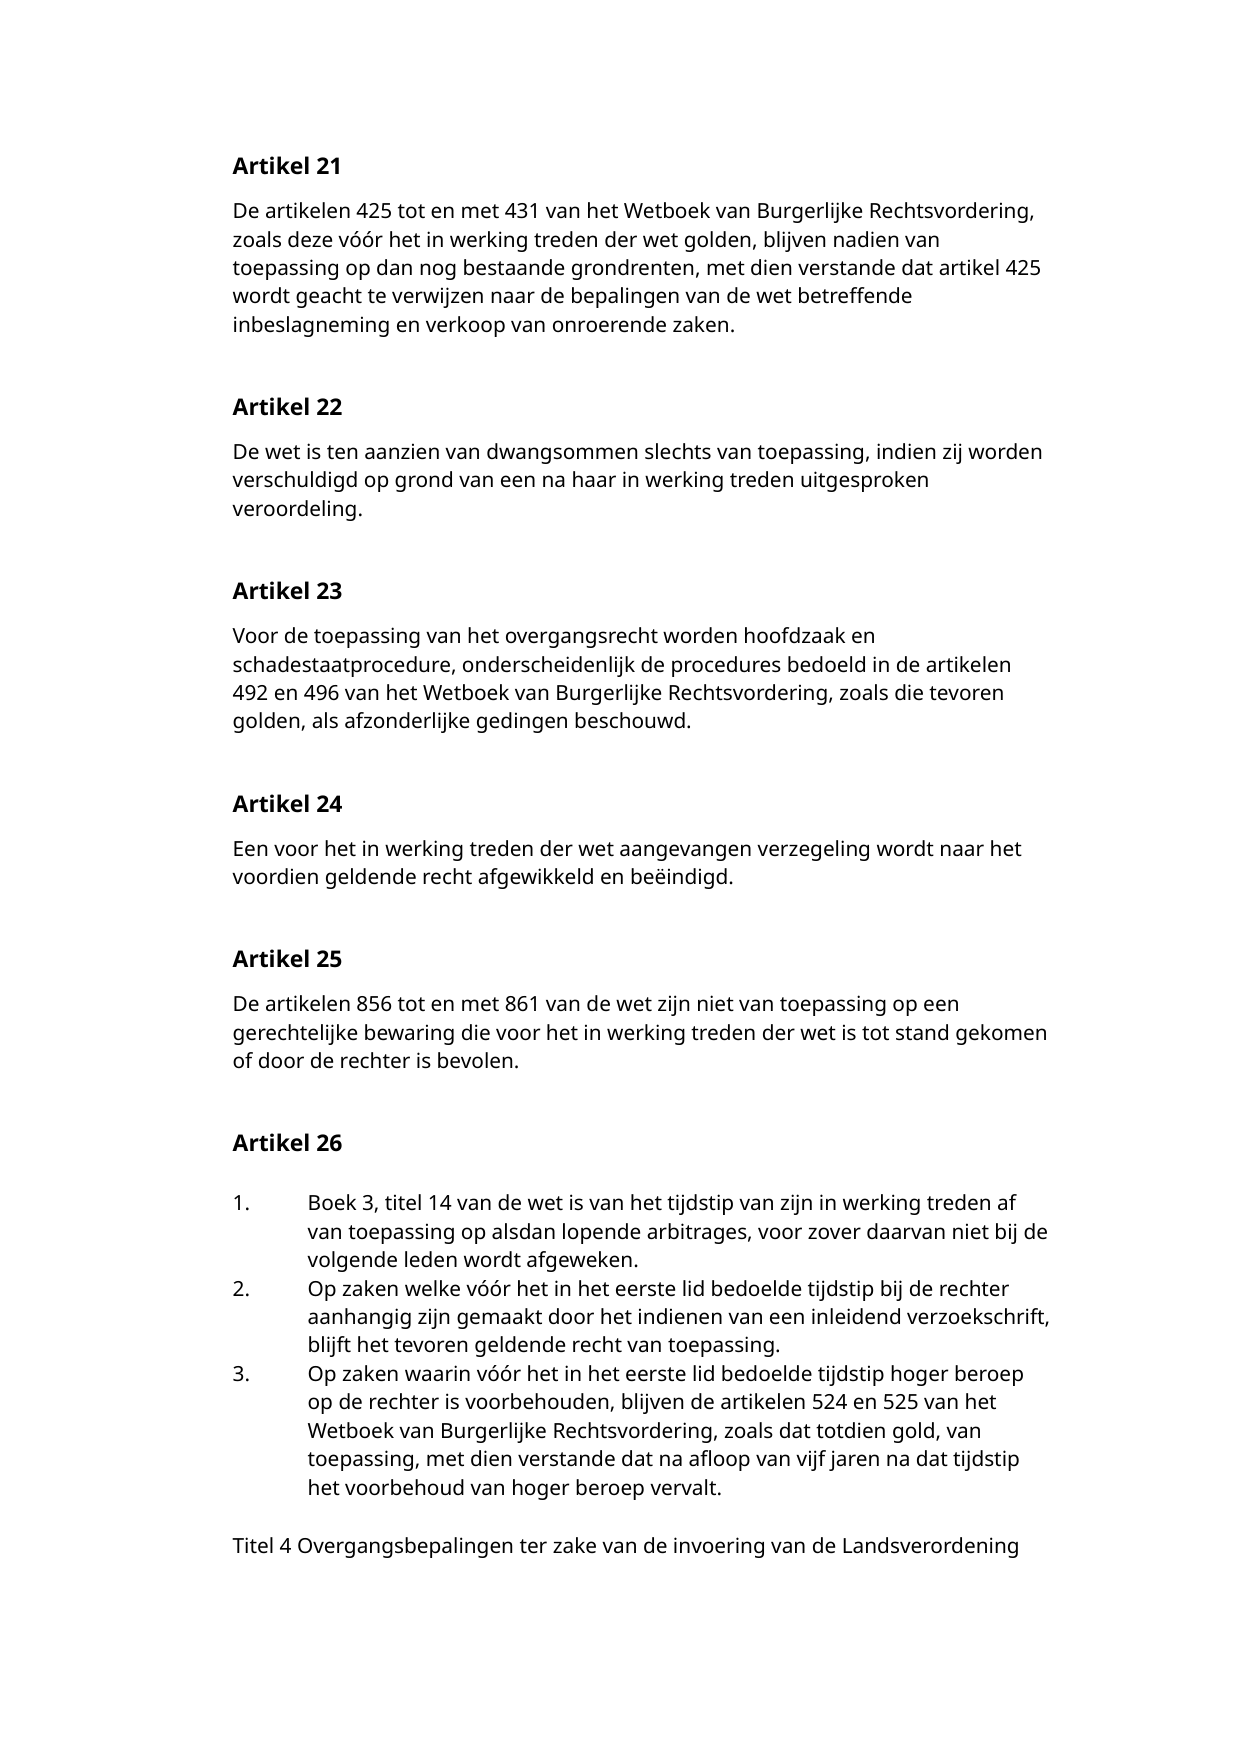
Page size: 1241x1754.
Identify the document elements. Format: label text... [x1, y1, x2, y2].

subtitle Titel 4 Overgangsbepalingen ter zake van de invoering van de Landsverordening [232, 1531, 1053, 1560]
subtitle Artikel 24 [232, 787, 1053, 819]
list Op zaken waarin vóór het in het eerste lid bedoelde tijdstip hoger beroep op de rechter is voorbehouden, blijven de artikelen 524 en 525 van het Wetboek van Burgerlijke Rechtsvordering, zoals dat totdien gold, van toepassing, met dien verstande dat na afloop van vijf jaren na dat tijdstip het voorbehoud van hoger beroep vervalt. [232, 1359, 1053, 1501]
list Boek 3, titel 14 van de wet is van het tijdstip van zijn in werking treden af van toepassing op alsdan lopende arbitrages, voor zover daarvan niet bij de volgende leden wordt afgeweken. [232, 1188, 1053, 1274]
text Een voor het in werking treden der wet aangevangen verzegeling wordt naar het voordien geldende recht afgewikkeld en beëindigd. [232, 834, 1053, 891]
subtitle Artikel 26 [232, 1127, 1053, 1158]
subtitle Artikel 23 [232, 575, 1053, 606]
text Voor de toepassing van het overgangsrecht worden hoofdzaak en schadestaatprocedure, onderscheidenlijk de procedures bedoeld in de artikelen 492 en 496 van het Wetboek van Burgerlijke Rechtsvordering, zoals die tevoren golden, als afzonderlijke gedingen beschouwd. [232, 621, 1053, 735]
text De artikelen 856 tot en met 861 van de wet zijn niet van toepassing op een gerechtelijke bewaring die voor het in werking treden der wet is tot stand gekomen of door de rechter is bevolen. [232, 989, 1053, 1075]
subtitle Artikel 22 [232, 391, 1053, 422]
subtitle Artikel 25 [232, 943, 1053, 974]
subtitle Artikel 21 [232, 150, 1053, 181]
text De artikelen 425 tot en met 431 van het Wetboek van Burgerlijke Rechtsvordering, zoals deze vóór het in werking treden der wet golden, blijven nadien van toepassing op dan nog bestaande grondrenten, met dien verstande dat artikel 425 wordt geacht te verwijzen naar de bepalingen van de wet betreffende inbeslagneming en verkoop van onroerende zaken. [232, 196, 1053, 338]
text De wet is ten aanzien van dwangsommen slechts van toepassing, indien zij worden verschuldigd op grond van een na haar in werking treden uitgesproken veroordeling. [232, 437, 1053, 522]
list Op zaken welke vóór het in het eerste lid bedoelde tijdstip bij de rechter aanhangig zijn gemaakt door het indienen van een inleidend verzoekschrift, blijft het tevoren geldende recht van toepassing. [232, 1274, 1053, 1359]
